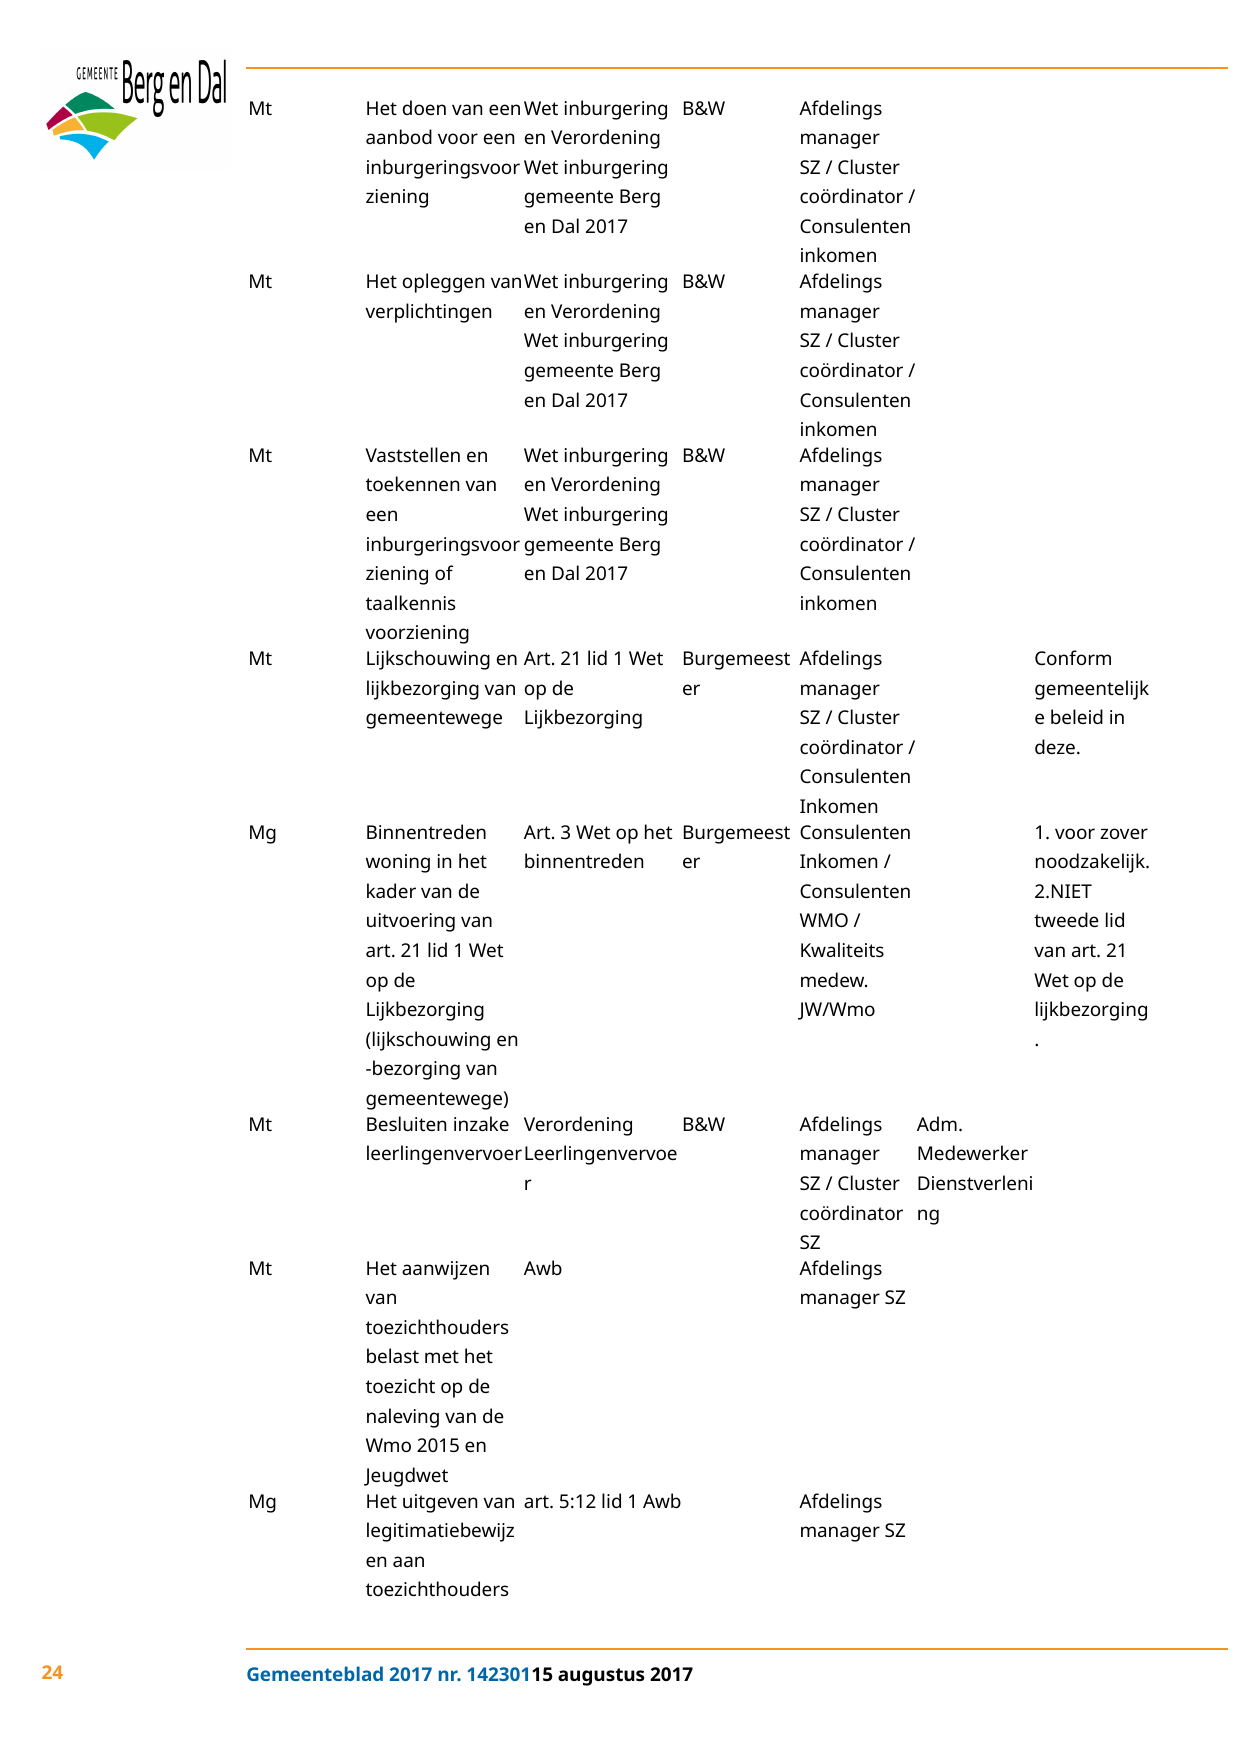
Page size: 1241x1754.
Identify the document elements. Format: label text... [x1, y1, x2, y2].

table_cell Binnentreden woning in het kader van de uitvoering van art. 21 lid 1 Wet op de Lijkbezorging (lijkschouwing en -bezorging van gemeentewege) [365, 819, 524, 1111]
table_cell Mt [248, 442, 365, 645]
table_cell [917, 269, 1034, 442]
table_cell Afdelings manager SZ / Cluster coördinator SZ [799, 1111, 917, 1255]
table_cell B&W [682, 269, 799, 442]
table_cell Het opleggen van verplichtingen [365, 269, 524, 442]
table_cell [1034, 442, 1152, 645]
table_cell Lijkschouwing en lijkbezorging van gemeentewege [365, 645, 524, 819]
table_cell Het uitgeven van legitimatiebewijzen aan toezichthouders [365, 1488, 524, 1602]
table_cell Burgemeester [682, 819, 799, 1111]
table_cell Wet inburgering en Verordening Wet inburgering gemeente Berg en Dal 2017 [524, 95, 682, 268]
table_cell Afdelings manager SZ [799, 1255, 917, 1488]
table_cell [917, 1255, 1034, 1488]
picture [41, 47, 231, 172]
table_cell Besluiten inzake leerlingenvervoer [365, 1111, 524, 1255]
table_cell art. 5:12 lid 1 Awb [524, 1488, 682, 1602]
table_cell Wet inburgering en Verordening Wet inburgering gemeente Berg en Dal 2017 [524, 269, 682, 442]
table_cell Mg [248, 1488, 365, 1602]
table_cell Het doen van een aanbod voor een inburgeringsvoorziening [365, 95, 524, 268]
table_cell [682, 1488, 799, 1602]
table_cell Mt [248, 95, 365, 268]
table_cell [917, 442, 1034, 645]
table_cell Afdelings manager SZ / Cluster coördinator / Consulenten inkomen [799, 269, 917, 442]
table_cell B&W [682, 442, 799, 645]
table_cell Art. 21 lid 1 Wet op de Lijkbezorging [524, 645, 682, 819]
table_cell 1. voor zover noodzakelijk. 2.NIET tweede lid van art. 21 Wet op de lijkbezorging. [1034, 819, 1152, 1111]
table_cell Art. 3 Wet op het binnentreden [524, 819, 682, 1111]
table_cell B&W [682, 1111, 799, 1255]
table_cell Mt [248, 1111, 365, 1255]
table_cell [917, 645, 1034, 819]
table_cell Afdelings manager SZ / Cluster coördinator / Consulenten inkomen [799, 95, 917, 268]
table_cell Afdelings manager SZ [799, 1488, 917, 1602]
table_cell Verordening Leerlingenvervoer [524, 1111, 682, 1255]
table_cell Mt [248, 1255, 365, 1488]
table_cell [917, 1488, 1034, 1602]
table_cell [917, 95, 1034, 268]
table_cell B&W [682, 95, 799, 268]
table_cell Afdelings manager SZ / Cluster coördinator / Consulenten Inkomen [799, 645, 917, 819]
table_cell Adm. Medewerker Dienstverlening [917, 1111, 1034, 1255]
table_cell [1034, 95, 1152, 268]
table_cell Wet inburgering en Verordening Wet inburgering gemeente Berg en Dal 2017 [524, 442, 682, 645]
table_cell Consulenten Inkomen / Consulenten WMO / Kwaliteits medew. JW/Wmo [799, 819, 917, 1111]
table_cell Conform gemeentelijke beleid in deze. [1034, 645, 1152, 819]
table_cell [1034, 1255, 1152, 1488]
table_cell Het aanwijzen van toezichthouders belast met het toezicht op de naleving van de Wmo 2015 en Jeugdwet [365, 1255, 524, 1488]
table_cell Awb [524, 1255, 682, 1488]
table_cell [1034, 1111, 1152, 1255]
table_cell Afdelings manager SZ / Cluster coördinator / Consulenten inkomen [799, 442, 917, 645]
table_cell Mt [248, 645, 365, 819]
table_cell [682, 1255, 799, 1488]
table_cell Mg [248, 819, 365, 1111]
table_cell Vaststellen en toekennen van een inburgeringsvoorziening of taalkennis voorziening [365, 442, 524, 645]
table_cell Burgemeester [682, 645, 799, 819]
table_cell Mt [248, 269, 365, 442]
table_cell [1034, 1488, 1152, 1602]
table_cell [1034, 269, 1152, 442]
table_cell [917, 819, 1034, 1111]
